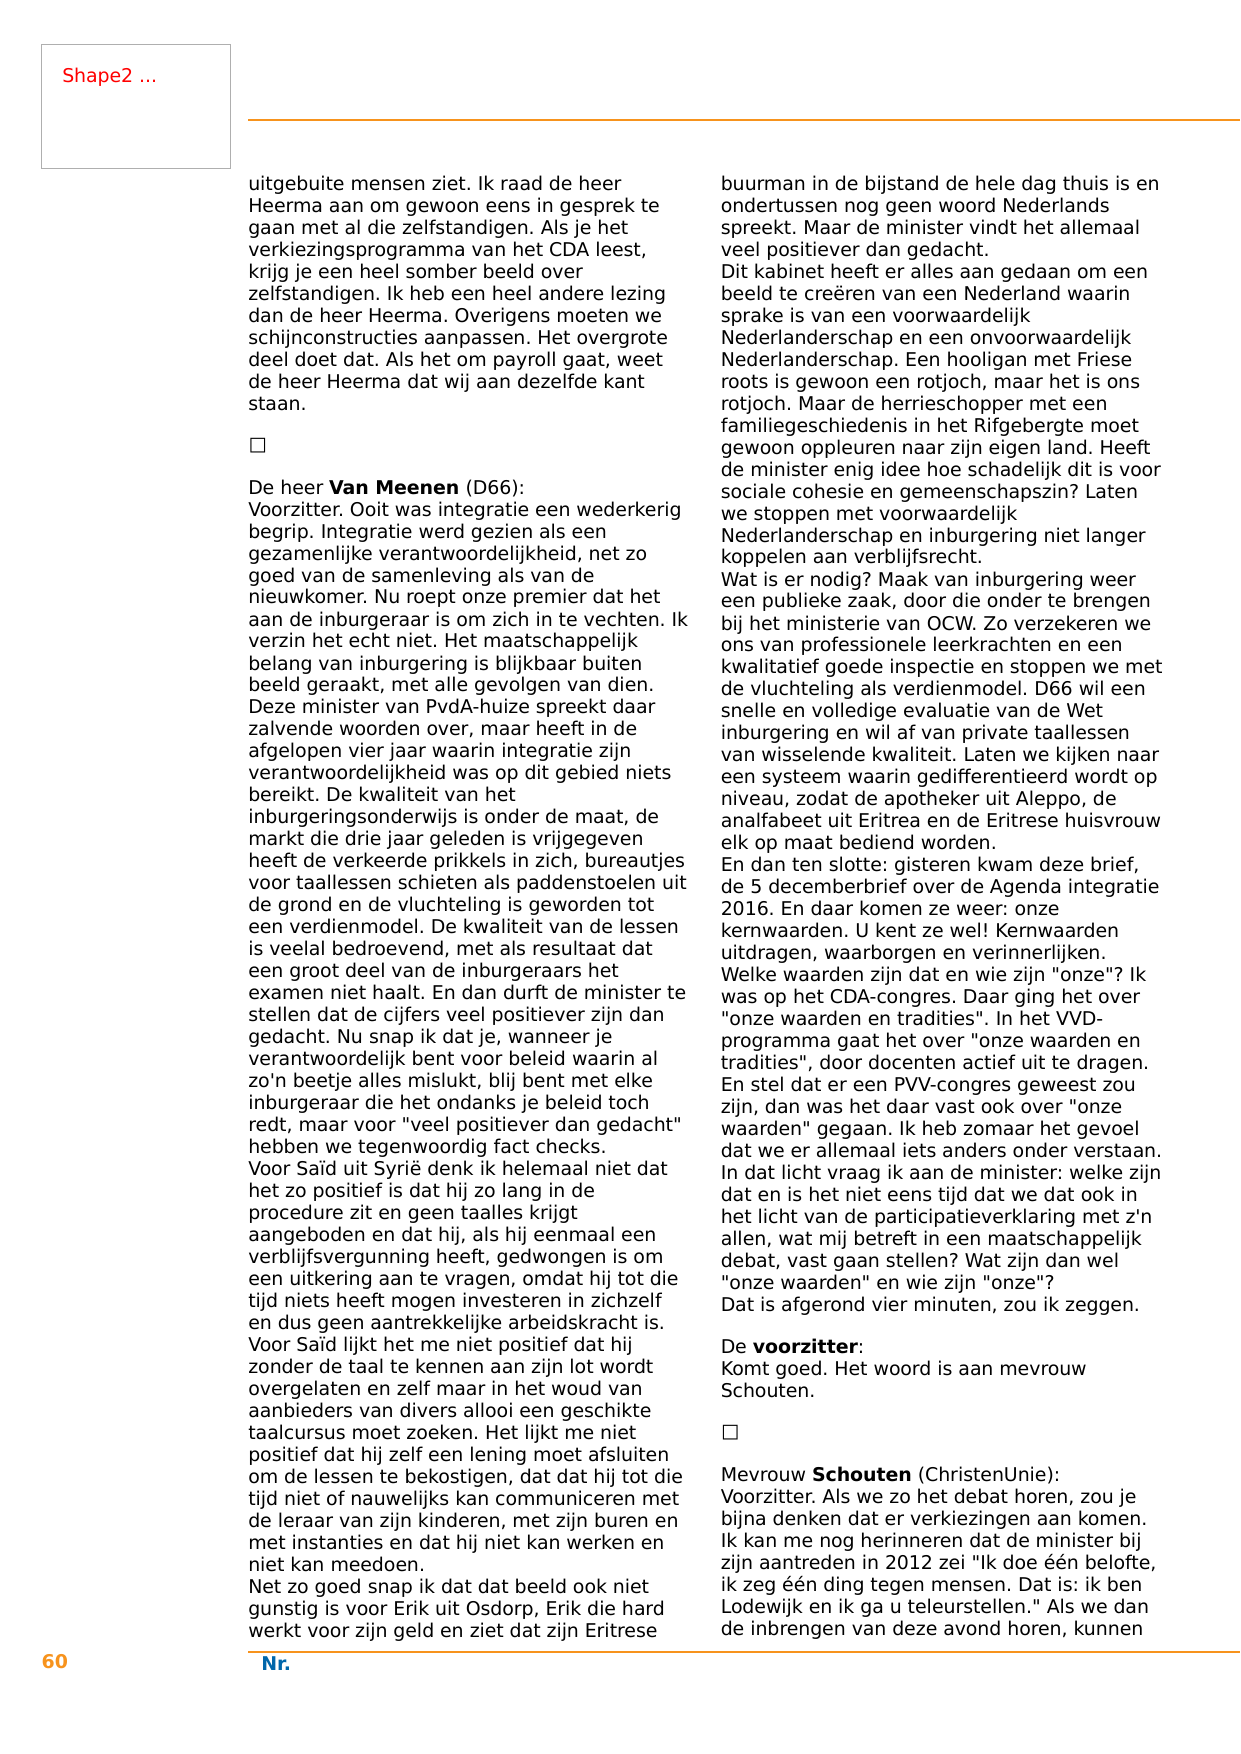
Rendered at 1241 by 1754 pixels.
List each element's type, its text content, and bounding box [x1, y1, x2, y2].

text uitgebuite mensen ziet. Ik raad de heer Heerma aan om gewoon eens in gesprek te gaan met al die zelfstandigen. Als je het verkiezingsprogramma van het CDA leest, krijg je een heel somber beeld over zelfstandigen. Ik heb een heel andere lezing dan de heer Heerma. Overigens moeten we schijnconstructies aanpassen. Het overgrote deel doet dat. Als het om payroll gaat, weet de heer Heerma dat wij aan dezelfde kant staan. [248, 173, 691, 414]
text Voor Saïd uit Syrië denk ik helemaal niet dat het zo positief is dat hij zo lang in de procedure zit en geen taalles krijgt aangeboden en dat hij, als hij eenmaal een verblijfsvergunning heeft, gedwongen is om een uitkering aan te vragen, omdat hij tot die tijd niets heeft mogen investeren in zichzelf en dus geen aantrekkelijke arbeidskracht is. Voor Saïd lijkt het me niet positief dat hij zonder de taal te kennen aan zijn lot wordt overgelaten en zelf maar in het woud van aanbieders van divers allooi een geschikte taalcursus moet zoeken. Het lijkt me niet positief dat hij zelf een lening moet afsluiten om de lessen te bekostigen, dat dat hij tot die tijd niet of nauwelijks kan communiceren met de leraar van zijn kinderen, met zijn buren en met instanties en dat hij niet kan werken en niet kan meedoen. [248, 1158, 691, 1576]
text buurman in de bijstand de hele dag thuis is en ondertussen nog geen woord Nederlands spreekt. Maar de minister vindt het allemaal veel positiever dan gedacht. [721, 173, 1163, 261]
text Voorzitter. Ooit was integratie een wederkerig begrip. Integratie werd gezien als een gezamenlijke verantwoordelijkheid, net zo goed van de samenleving als van de nieuwkomer. Nu roept onze premier dat het aan de inburgeraar is om zich in te vechten. Ik verzin het echt niet. Het maatschappelijk belang van inburgering is blijkbaar buiten beeld geraakt, met alle gevolgen van dien. [248, 498, 691, 696]
text Wat is er nodig? Maak van inburgering weer een publieke zaak, door die onder te brengen bij het ministerie van OCW. Zo verzekeren we ons van professionele leerkrachten en een kwalitatief goede inspectie en stoppen we met de vluchteling als verdienmodel. D66 wil een snelle en volledige evaluatie van de Wet inburgering en wil af van private taallessen van wisselende kwaliteit. Laten we kijken naar een systeem waarin gedifferentieerd wordt op niveau, zodat de apotheker uit Aleppo, de analfabeet uit Eritrea en de Eritrese huisvrouw elk op maat bediend worden. [721, 568, 1163, 854]
text Mevrouw Schouten (ChristenUnie): [721, 1464, 1163, 1486]
text Komt goed. Het woord is aan mevrouw Schouten. [721, 1358, 1163, 1402]
text Dat is afgerond vier minuten, zou ik zeggen. [721, 1294, 1163, 1316]
text En dan ten slotte: gisteren kwam deze brief, de 5 decemberbrief over de Agenda integratie 2016. En daar komen ze weer: onze kernwaarden. U kent ze wel! Kernwaarden uitdragen, waarborgen en verinnerlijken. Welke waarden zijn dat en wie zijn "onze"? Ik was op het CDA-congres. Daar ging het over "onze waarden en tradities". In het VVD-programma gaat het over "onze waarden en tradities", door docenten actief uit te dragen. En stel dat er een PVV-congres geweest zou zijn, dan was het daar vast ook over "onze waarden" gegaan. Ik heb zomaar het gevoel dat we er allemaal iets anders onder verstaan. In dat licht vraag ik aan de minister: welke zijn dat en is het niet eens tijd dat we dat ook in het licht van de participatieverklaring met z'n allen, wat mij betreft in een maatschappelijk debat, vast gaan stellen? Wat zijn dan wel "onze waarden" en wie zijn "onze"? [721, 854, 1163, 1294]
text De heer Van Meenen (D66): [248, 477, 691, 498]
text Deze minister van PvdA-huize spreekt daar zalvende woorden over, maar heeft in de afgelopen vier jaar waarin integratie zijn verantwoordelijkheid was op dit gebied niets bereikt. De kwaliteit van het inburgeringsonderwijs is onder de maat, de markt die drie jaar geleden is vrijgegeven heeft de verkeerde prikkels in zich, bureautjes voor taallessen schieten als paddenstoelen uit de grond en de vluchteling is geworden tot een verdienmodel. De kwaliteit van de lessen is veelal bedroevend, met als resultaat dat een groot deel van de inburgeraars het examen niet haalt. En dan durft de minister te stellen dat de cijfers veel positiever zijn dan gedacht. Nu snap ik dat je, wanneer je verantwoordelijk bent voor beleid waarin al zo'n beetje alles mislukt, blij bent met elke inburgeraar die het ondanks je beleid toch redt, maar voor "veel positiever dan gedacht" hebben we tegenwoordig fact checks. [248, 696, 691, 1158]
text Dit kabinet heeft er alles aan gedaan om een beeld te creëren van een Nederland waarin sprake is van een voorwaardelijk Nederlanderschap en een onvoorwaardelijk Nederlanderschap. Een hooligan met Friese roots is gewoon een rotjoch, maar het is ons rotjoch. Maar de herrieschopper met een familiegeschiedenis in het Rifgebergte moet gewoon oppleuren naar zijn eigen land. Heeft de minister enig idee hoe schadelijk dit is voor sociale cohesie en gemeenschapszin? Laten we stoppen met voorwaardelijk Nederlanderschap en inburgering niet langer koppelen aan verblijfsrecht. [721, 261, 1163, 568]
text Net zo goed snap ik dat dat beeld ook niet gunstig is voor Erik uit Osdorp, Erik die hard werkt voor zijn geld en ziet dat zijn Eritrese [248, 1576, 691, 1641]
text Voorzitter. Als we zo het debat horen, zou je bijna denken dat er verkiezingen aan komen. Ik kan me nog herinneren dat de minister bij zijn aantreden in 2012 zei "Ik doe één belofte, ik zeg één ding tegen mensen. Dat is: ik ben Lodewijk en ik ga u teleurstellen." Als we dan de inbrengen van deze avond horen, kunnen [721, 1486, 1163, 1639]
text ⬜ [721, 1422, 1163, 1444]
text De voorzitter: [721, 1336, 1163, 1358]
text ⬜ [248, 434, 691, 457]
